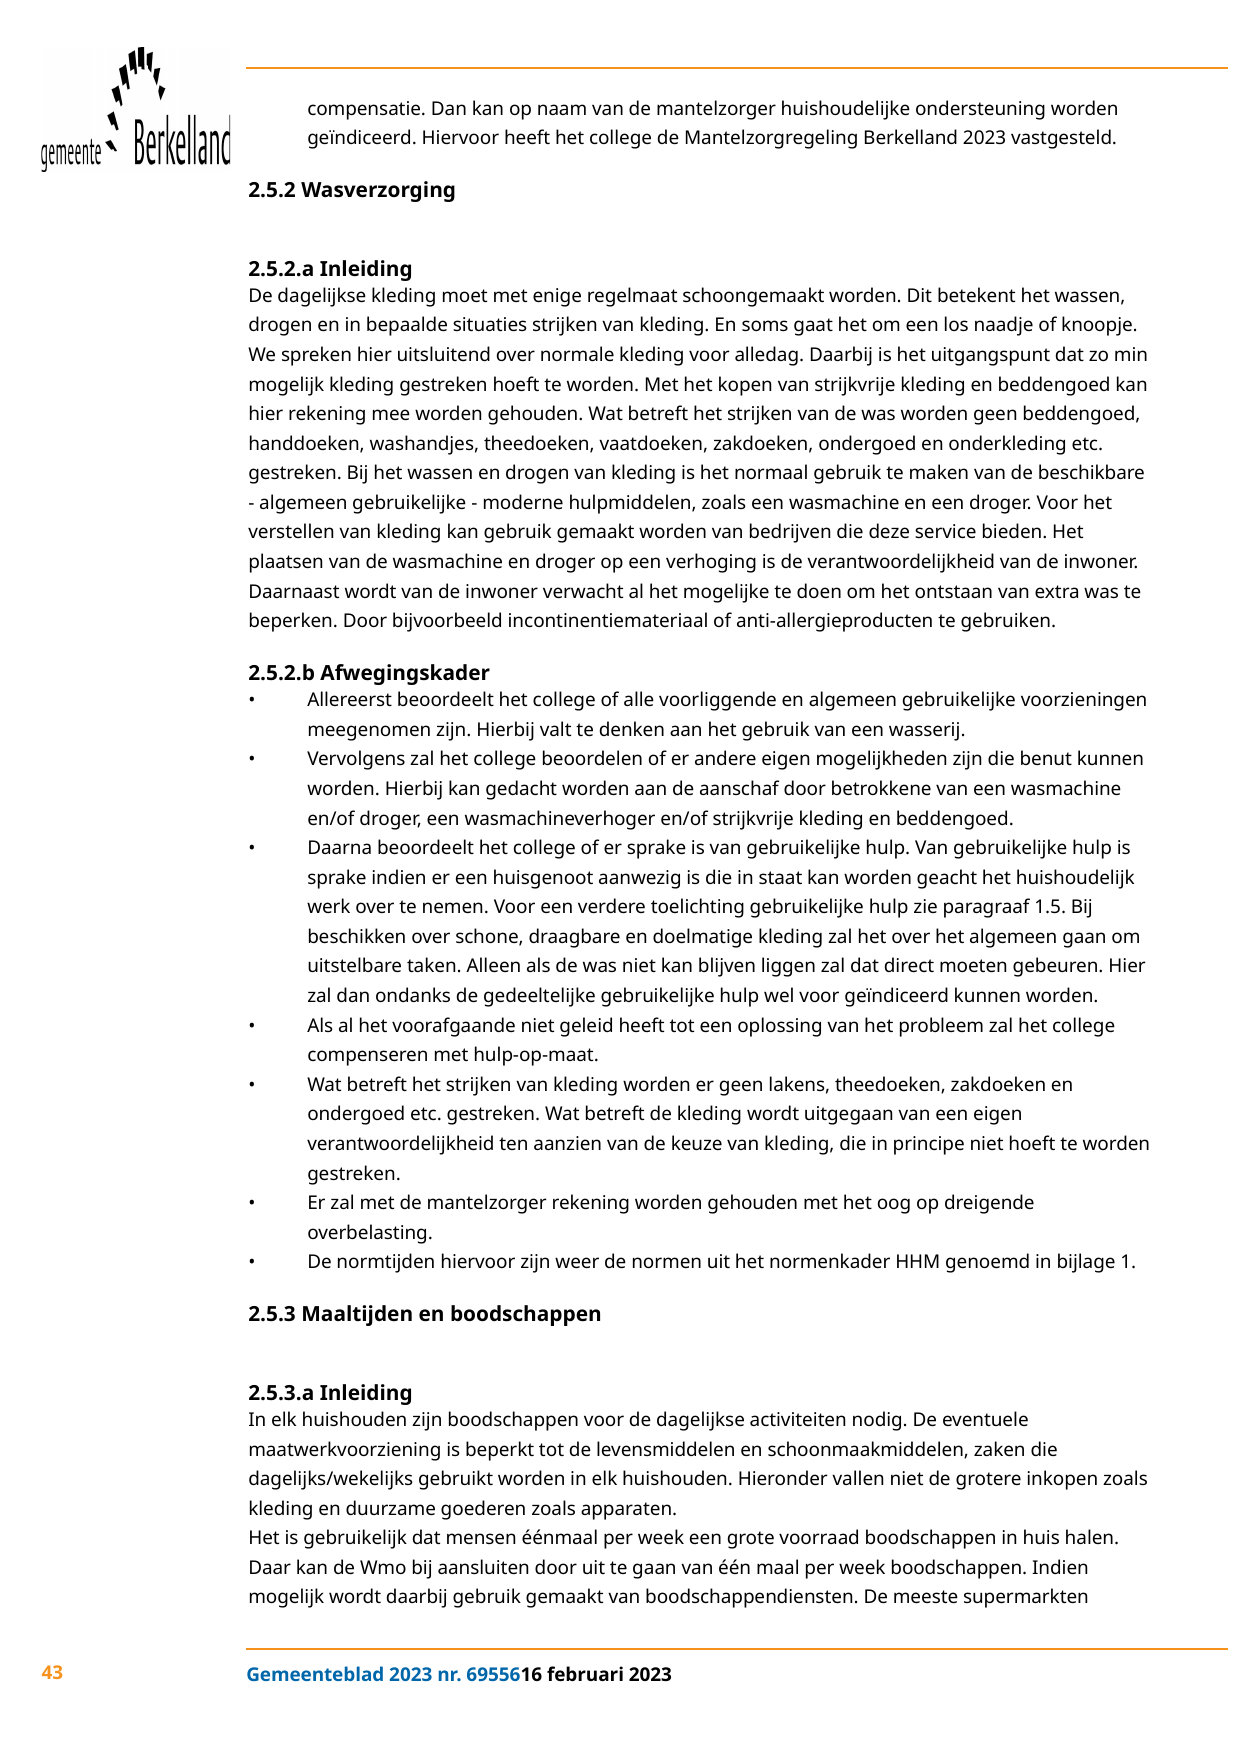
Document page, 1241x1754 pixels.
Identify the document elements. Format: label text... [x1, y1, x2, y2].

text 2.5.2.b Afwegingskader [248, 658, 1152, 686]
list De normtijden hiervoor zijn weer de normen uit het normenkader HHM genoemd in bijlage 1. [248, 1248, 1152, 1274]
text 2.5.3.a Inleiding [248, 1378, 1152, 1406]
list compensatie. Dan kan op naam van de mantelzorger huishoudelijke ondersteuning worden geïndiceerd. Hiervoor heeft het college de Mantelzorgregeling Berkelland 2023 vastgesteld. [248, 95, 1152, 150]
text 2.5.3 Maaltijden en boodschappen [248, 1299, 1152, 1327]
text 2.5.2 Wasverzorging [248, 175, 1152, 203]
list Daarna beoordeelt het college of er sprake is van gebruikelijke hulp. Van gebruikelijke hulp is sprake indien er een huisgenoot aanwezig is die in staat kan worden geacht het huishoudelijk werk over te nemen. Voor een verdere toelichting gebruikelijke hulp zie paragraaf 1.5. Bij beschikken over schone, draagbare en doelmatige kleding zal het over het algemeen gaan om uitstelbare taken. Alleen als de was niet kan blijven liggen zal dat direct moeten gebeuren. Hier zal dan ondanks de gedeeltelijke gebruikelijke hulp wel voor geïndiceerd kunnen worden. [248, 834, 1152, 1008]
text De dagelijkse kleding moet met enige regelmaat schoongemaakt worden. Dit betekent het wassen, drogen en in bepaalde situaties strijken van kleding. En soms gaat het om een los naadje of knoopje. We spreken hier uitsluitend over normale kleding voor alledag. Daarbij is het uitgangspunt dat zo min mogelijk kleding gestreken hoeft te worden. Met het kopen van strijkvrije kleding en beddengoed kan hier rekening mee worden gehouden. Wat betreft het strijken van de was worden geen beddengoed, handdoeken, washandjes, theedoeken, vaatdoeken, zakdoeken, ondergoed en onderkleding etc. gestreken. Bij het wassen en drogen van kleding is het normaal gebruik te maken van de beschikbare - algemeen gebruikelijke - moderne hulpmiddelen, zoals een wasmachine en een droger. Voor het verstellen van kleding kan gebruik gemaakt worden van bedrijven die deze service bieden. Het plaatsen van de wasmachine en droger op een verhoging is de verantwoordelijkheid van de inwoner. Daarnaast wordt van de inwoner verwacht al het mogelijke te doen om het ontstaan van extra was te beperken. Door bijvoorbeeld incontinentiemateriaal of anti-allergieproducten te gebruiken. [248, 282, 1152, 633]
text 2.5.2.a Inleiding [248, 254, 1152, 282]
text In elk huishouden zijn boodschappen voor de dagelijkse activiteiten nodig. De eventuele maatwerkvoorziening is beperkt tot de levensmiddelen en schoonmaakmiddelen, zaken die dagelijks/wekelijks gebruikt worden in elk huishouden. Hieronder vallen niet de grotere inkopen zoals kleding en duurzame goederen zoals apparaten. [248, 1406, 1152, 1521]
list Er zal met de mantelzorger rekening worden gehouden met het oog op dreigende overbelasting. [248, 1189, 1152, 1244]
list Wat betreft het strijken van kleding worden er geen lakens, theedoeken, zakdoeken en ondergoed etc. gestreken. Wat betreft de kleding wordt uitgegaan van een eigen verantwoordelijkheid ten aanzien van de keuze van kleding, die in principe niet hoeft te worden gestreken. [248, 1071, 1152, 1185]
text Het is gebruikelijk dat mensen éénmaal per week een grote voorraad boodschappen in huis halen. Daar kan de Wmo bij aansluiten door uit te gaan van één maal per week boodschappen. Indien mogelijk wordt daarbij gebruik gemaakt van boodschappendiensten. De meeste supermarkten [248, 1524, 1152, 1609]
list Allereerst beoordeelt het college of alle voorliggende en algemeen gebruikelijke voorzieningen meegenomen zijn. Hierbij valt te denken aan het gebruik van een wasserij. [248, 686, 1152, 742]
list Als al het voorafgaande niet geleid heeft tot een oplossing van het probleem zal het college compenseren met hulp-op-maat. [248, 1012, 1152, 1067]
picture [41, 47, 231, 172]
list Vervolgens zal het college beoordelen of er andere eigen mogelijkheden zijn die benut kunnen worden. Hierbij kan gedacht worden aan de aanschaf door betrokkene van een wasmachine en/of droger, een wasmachineverhoger en/of strijkvrije kleding en beddengoed. [248, 746, 1152, 830]
